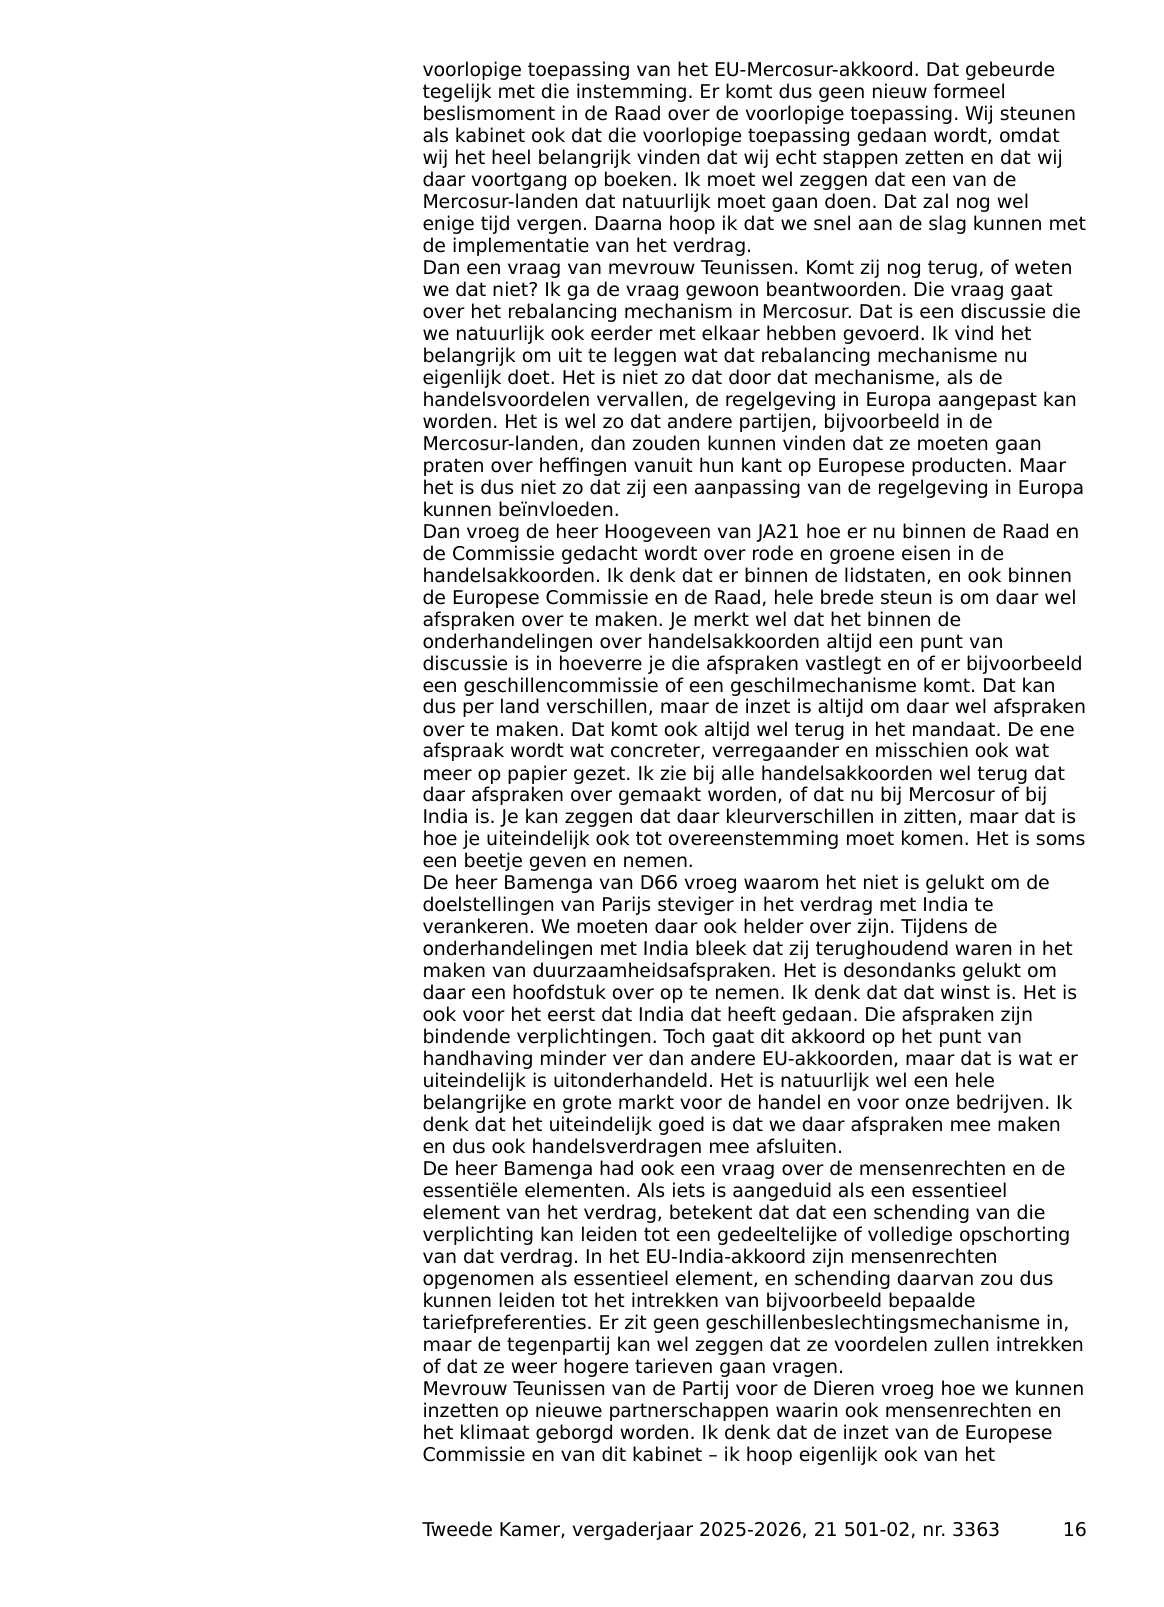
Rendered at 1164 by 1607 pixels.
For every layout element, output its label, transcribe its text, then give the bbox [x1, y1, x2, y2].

text De heer Bamenga had ook een vraag over de mensenrechten en de essentiële elementen. Als iets is aangeduid als een essentieel element van het verdrag, betekent dat dat een schending van die verplichting kan leiden tot een gedeeltelijke of volledige opschorting van dat verdrag. In het EU-India-akkoord zijn mensenrechten opgenomen als essentieel element, en schending daarvan zou dus kunnen leiden tot het intrekken van bijvoorbeeld bepaalde tariefpreferenties. Er zit geen geschillenbeslechtingsmechanisme in, maar de tegenpartij kan wel zeggen dat ze voordelen zullen intrekken of dat ze weer hogere tarieven gaan vragen. [422, 1158, 1087, 1378]
text Dan vroeg de heer Hoogeveen van JA21 hoe er nu binnen de Raad en de Commissie gedacht wordt over rode en groene eisen in de handelsakkoorden. Ik denk dat er binnen de lidstaten, en ook binnen de Europese Commissie en de Raad, hele brede steun is om daar wel afspraken over te maken. Je merkt wel dat het binnen de onderhandelingen over handelsakkoorden altijd een punt van discussie is in hoeverre je die afspraken vastlegt en of er bijvoorbeeld een geschillencommissie of een geschilmechanisme komt. Dat kan dus per land verschillen, maar de inzet is altijd om daar wel afspraken over te maken. Dat komt ook altijd wel terug in het mandaat. De ene afspraak wordt wat concreter, verregaander en misschien ook wat meer op papier gezet. Ik zie bij alle handelsakkoorden wel terug dat daar afspraken over gemaakt worden, of dat nu bij Mercosur of bij India is. Je kan zeggen dat daar kleurverschillen in zitten, maar dat is hoe je uiteindelijk ook tot overeenstemming moet komen. Het is soms een beetje geven en nemen. [422, 521, 1087, 872]
text De heer Bamenga van D66 vroeg waarom het niet is gelukt om de doelstellingen van Parijs steviger in het verdrag met India te verankeren. We moeten daar ook helder over zijn. Tijdens de onderhandelingen met India bleek dat zij terughoudend waren in het maken van duurzaamheidsafspraken. Het is desondanks gelukt om daar een hoofdstuk over op te nemen. Ik denk dat dat winst is. Het is ook voor het eerst dat India dat heeft gedaan. Die afspraken zijn bindende verplichtingen. Toch gaat dit akkoord op het punt van handhaving minder ver dan andere EU-akkoorden, maar dat is wat er uiteindelijk is uitonderhandeld. Het is natuurlijk wel een hele belangrijke en grote markt voor de handel en voor onze bedrijven. Ik denk dat het uiteindelijk goed is dat we daar afspraken mee maken en dus ook handelsverdragen mee afsluiten. [422, 872, 1087, 1158]
text Mevrouw Teunissen van de Partij voor de Dieren vroeg hoe we kunnen inzetten op nieuwe partnerschappen waarin ook mensenrechten en het klimaat geborgd worden. Ik denk dat de inzet van de Europese Commissie en van dit kabinet – ik hoop eigenlijk ook van het [422, 1378, 1087, 1466]
text Dan een vraag van mevrouw Teunissen. Komt zij nog terug, of weten we dat niet? Ik ga de vraag gewoon beantwoorden. Die vraag gaat over het rebalancing mechanism in Mercosur. Dat is een discussie die we natuurlijk ook eerder met elkaar hebben gevoerd. Ik vind het belangrijk om uit te leggen wat dat rebalancing mechanisme nu eigenlijk doet. Het is niet zo dat door dat mechanisme, als de handelsvoordelen vervallen, de regelgeving in Europa aangepast kan worden. Het is wel zo dat andere partijen, bijvoorbeeld in de Mercosur-landen, dan zouden kunnen vinden dat ze moeten gaan praten over heffingen vanuit hun kant op Europese producten. Maar het is dus niet zo dat zij een aanpassing van de regelgeving in Europa kunnen beïnvloeden. [422, 257, 1087, 521]
text voorlopige toepassing van het EU-Mercosur-akkoord. Dat gebeurde tegelijk met die instemming. Er komt dus geen nieuw formeel beslismoment in de Raad over de voorlopige toepassing. Wij steunen als kabinet ook dat die voorlopige toepassing gedaan wordt, omdat wij het heel belangrijk vinden dat wij echt stappen zetten en dat wij daar voortgang op boeken. Ik moet wel zeggen dat een van de Mercosur-landen dat natuurlijk moet gaan doen. Dat zal nog wel enige tijd vergen. Daarna hoop ik dat we snel aan de slag kunnen met de implementatie van het verdrag. [422, 59, 1087, 257]
